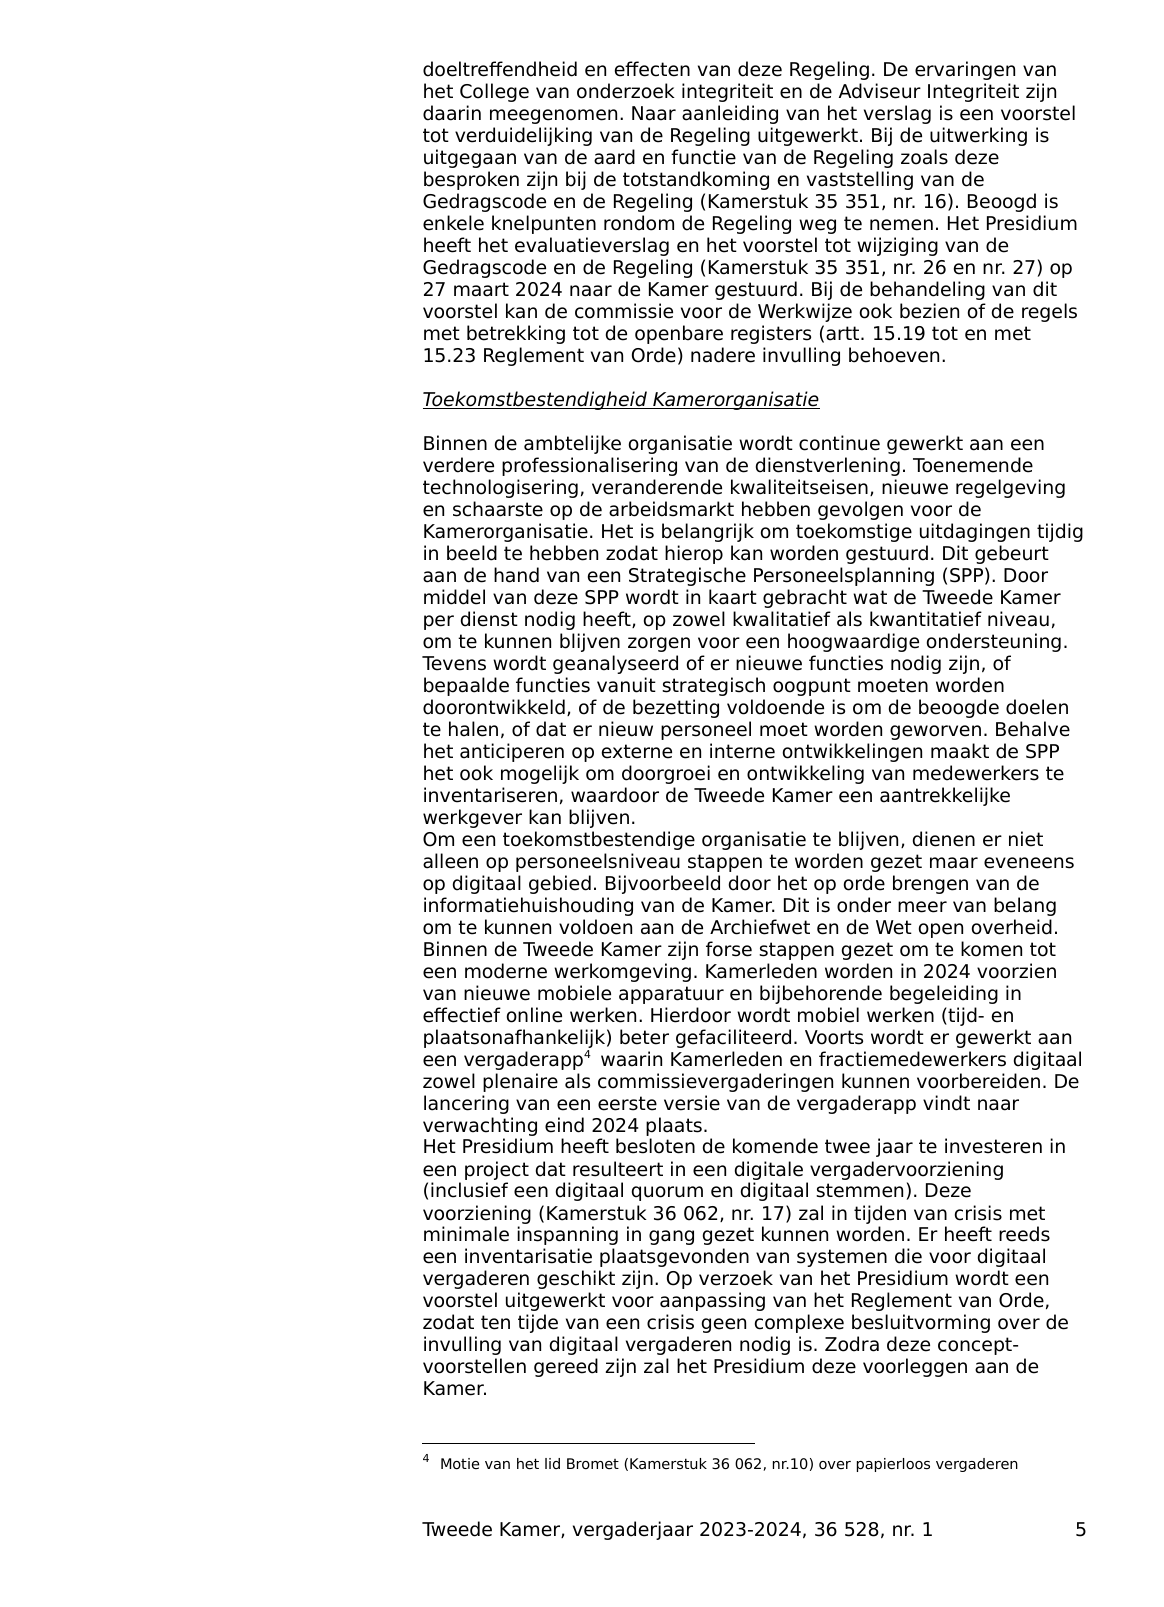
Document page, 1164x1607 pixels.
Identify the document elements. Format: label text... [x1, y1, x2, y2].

text Om een toekomstbestendige organisatie te blijven, dienen er niet alleen op personeelsniveau stappen te worden gezet maar eveneens op digitaal gebied. Bijvoorbeeld door het op orde brengen van de informatiehuishouding van de Kamer. Dit is onder meer van belang om te kunnen voldoen aan de Archiefwet en de Wet open overheid. [422, 829, 1087, 939]
text Binnen de Tweede Kamer zijn forse stappen gezet om te komen tot een moderne werkomgeving. Kamerleden worden in 2024 voorzien van nieuwe mobiele apparatuur en bijbehorende begeleiding in effectief online werken. Hierdoor wordt mobiel werken (tijd- en plaatsonafhankelijk) beter gefaciliteerd. Voorts wordt er gewerkt aan een vergaderapp waarin Kamerleden en fractiemedewerkers digitaal zowel plenaire als commissievergaderingen kunnen voorbereiden. De lancering van een eerste versie van de vergaderapp vindt naar verwachting eind 2024 plaats. [422, 939, 1087, 1136]
text Motie van het lid Bromet (Kamerstuk 36 062, nr.10) over papierloos vergaderen [422, 1452, 1087, 1474]
text doeltreffendheid en effecten van deze Regeling. De ervaringen van het College van onderzoek integriteit en de Adviseur Integriteit zijn daarin meegenomen. Naar aanleiding van het verslag is een voorstel tot verduidelijking van de Regeling uitgewerkt. Bij de uitwerking is uitgegaan van de aard en functie van de Regeling zoals deze besproken zijn bij de totstandkoming en vaststelling van de Gedragscode en de Regeling (Kamerstuk 35 351, nr. 16). Beoogd is enkele knelpunten rondom de Regeling weg te nemen. Het Presidium heeft het evaluatieverslag en het voorstel tot wijziging van de Gedragscode en de Regeling (Kamerstuk 35 351, nr. 26 en nr. 27) op 27 maart 2024 naar de Kamer gestuurd. Bij de behandeling van dit voorstel kan de commissie voor de Werkwijze ook bezien of de regels met betrekking tot de openbare registers (artt. 15.19 tot en met 15.23 Reglement van Orde) nadere invulling behoeven. [422, 59, 1087, 367]
text Binnen de ambtelijke organisatie wordt continue gewerkt aan een verdere professionalisering van de dienstverlening. Toenemende technologisering, veranderende kwaliteitseisen, nieuwe regelgeving en schaarste op de arbeidsmarkt hebben gevolgen voor de Kamerorganisatie. Het is belangrijk om toekomstige uitdagingen tijdig in beeld te hebben zodat hierop kan worden gestuurd. Dit gebeurt aan de hand van een Strategische Personeelsplanning (SPP). Door middel van deze SPP wordt in kaart gebracht wat de Tweede Kamer per dienst nodig heeft, op zowel kwalitatief als kwantitatief niveau, om te kunnen blijven zorgen voor een hoogwaardige ondersteuning. Tevens wordt geanalyseerd of er nieuwe functies nodig zijn, of bepaalde functies vanuit strategisch oogpunt moeten worden doorontwikkeld, of de bezetting voldoende is om de beoogde doelen te halen, of dat er nieuw personeel moet worden geworven. Behalve het anticiperen op externe en interne ontwikkelingen maakt de SPP het ook mogelijk om doorgroei en ontwikkeling van medewerkers te inventariseren, waardoor de Tweede Kamer een aantrekkelijke werkgever kan blijven. [422, 433, 1087, 829]
subtitle Toekomstbestendigheid Kamerorganisatie [422, 389, 1087, 411]
text Het Presidium heeft besloten de komende twee jaar te investeren in een project dat resulteert in een digitale vergadervoorziening (inclusief een digitaal quorum en digitaal stemmen). Deze voorziening (Kamerstuk 36 062, nr. 17) zal in tijden van crisis met minimale inspanning in gang gezet kunnen worden. Er heeft reeds een inventarisatie plaatsgevonden van systemen die voor digitaal vergaderen geschikt zijn. Op verzoek van het Presidium wordt een voorstel uitgewerkt voor aanpassing van het Reglement van Orde, zodat ten tijde van een crisis geen complexe besluitvorming over de invulling van digitaal vergaderen nodig is. Zodra deze concept-voorstellen gereed zijn zal het Presidium deze voorleggen aan de Kamer. [422, 1136, 1087, 1400]
